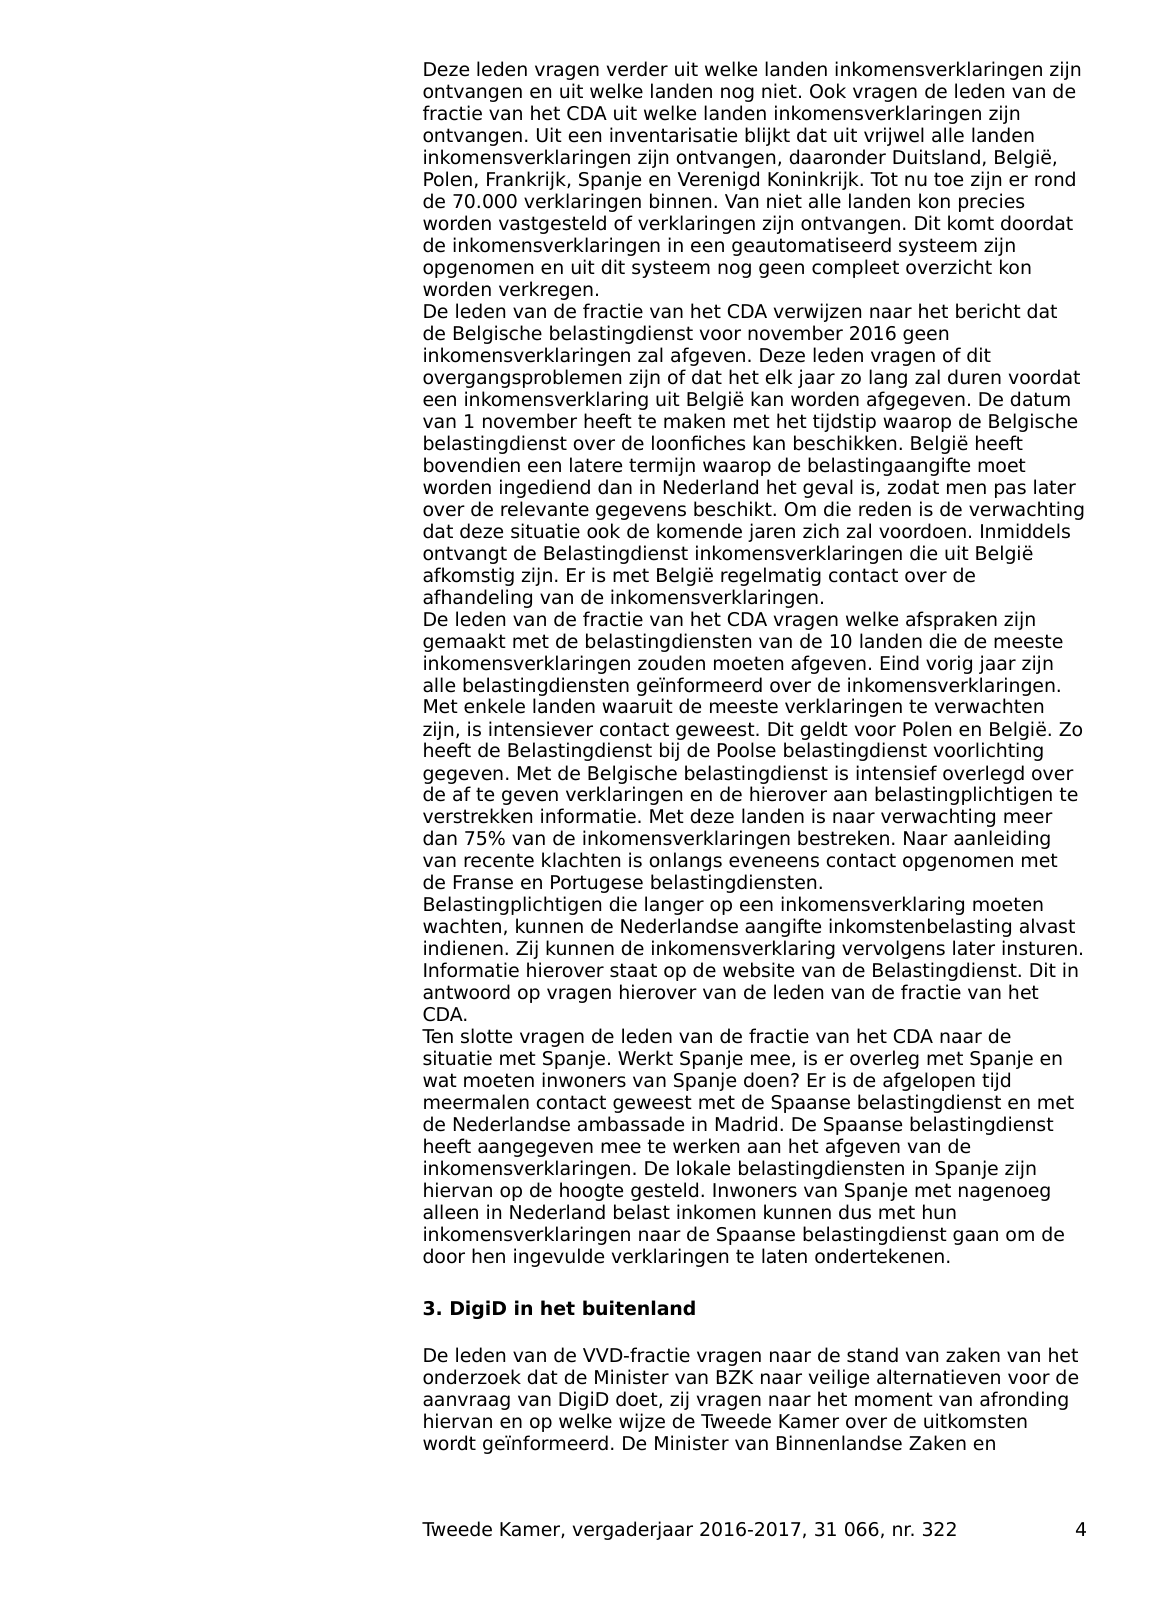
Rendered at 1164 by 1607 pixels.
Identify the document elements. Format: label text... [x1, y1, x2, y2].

text De leden van de fractie van het CDA vragen welke afspraken zijn gemaakt met de belastingdiensten van de 10 landen die de meeste inkomensverklaringen zouden moeten afgeven. Eind vorig jaar zijn alle belastingdiensten geïnformeerd over de inkomensverklaringen. Met enkele landen waaruit de meeste verklaringen te verwachten zijn, is intensiever contact geweest. Dit geldt voor Polen en België. Zo heeft de Belastingdienst bij de Poolse belastingdienst voorlichting gegeven. Met de Belgische belastingdienst is intensief overlegd over de af te geven verklaringen en de hierover aan belastingplichtigen te verstrekken informatie. Met deze landen is naar verwachting meer dan 75% van de inkomensverklaringen bestreken. Naar aanleiding van recente klachten is onlangs eveneens contact opgenomen met de Franse en Portugese belastingdiensten. [422, 608, 1087, 894]
subtitle 3. DigiD in het buitenland [422, 1298, 1087, 1320]
text Ten slotte vragen de leden van de fractie van het CDA naar de situatie met Spanje. Werkt Spanje mee, is er overleg met Spanje en wat moeten inwoners van Spanje doen? Er is de afgelopen tijd meermalen contact geweest met de Spaanse belastingdienst en met de Nederlandse ambassade in Madrid. De Spaanse belastingdienst heeft aangegeven mee te werken aan het afgeven van de inkomensverklaringen. De lokale belastingdiensten in Spanje zijn hiervan op de hoogte gesteld. Inwoners van Spanje met nagenoeg alleen in Nederland belast inkomen kunnen dus met hun inkomensverklaringen naar de Spaanse belastingdienst gaan om de door hen ingevulde verklaringen te laten ondertekenen. [422, 1026, 1087, 1268]
text Deze leden vragen verder uit welke landen inkomensverklaringen zijn ontvangen en uit welke landen nog niet. Ook vragen de leden van de fractie van het CDA uit welke landen inkomensverklaringen zijn ontvangen. Uit een inventarisatie blijkt dat uit vrijwel alle landen inkomensverklaringen zijn ontvangen, daaronder Duitsland, België, Polen, Frankrijk, Spanje en Verenigd Koninkrijk. Tot nu toe zijn er rond de 70.000 verklaringen binnen. Van niet alle landen kon precies worden vastgesteld of verklaringen zijn ontvangen. Dit komt doordat de inkomensverklaringen in een geautomatiseerd systeem zijn opgenomen en uit dit systeem nog geen compleet overzicht kon worden verkregen. [422, 59, 1087, 301]
text De leden van de fractie van het CDA verwijzen naar het bericht dat de Belgische belastingdienst voor november 2016 geen inkomensverklaringen zal afgeven. Deze leden vragen of dit overgangsproblemen zijn of dat het elk jaar zo lang zal duren voordat een inkomensverklaring uit België kan worden afgegeven. De datum van 1 november heeft te maken met het tijdstip waarop de Belgische belastingdienst over de loonfiches kan beschikken. België heeft bovendien een latere termijn waarop de belastingaangifte moet worden ingediend dan in Nederland het geval is, zodat men pas later over de relevante gegevens beschikt. Om die reden is de verwachting dat deze situatie ook de komende jaren zich zal voordoen. Inmiddels ontvangt de Belastingdienst inkomensverklaringen die uit België afkomstig zijn. Er is met België regelmatig contact over de afhandeling van de inkomensverklaringen. [422, 301, 1087, 608]
text Belastingplichtigen die langer op een inkomensverklaring moeten wachten, kunnen de Nederlandse aangifte inkomstenbelasting alvast indienen. Zij kunnen de inkomensverklaring vervolgens later insturen. Informatie hierover staat op de website van de Belastingdienst. Dit in antwoord op vragen hierover van de leden van de fractie van het CDA. [422, 894, 1087, 1026]
text De leden van de VVD-fractie vragen naar de stand van zaken van het onderzoek dat de Minister van BZK naar veilige alternatieven voor de aanvraag van DigiD doet, zij vragen naar het moment van afronding hiervan en op welke wijze de Tweede Kamer over de uitkomsten wordt geïnformeerd. De Minister van Binnenlandse Zaken en [422, 1345, 1087, 1455]
